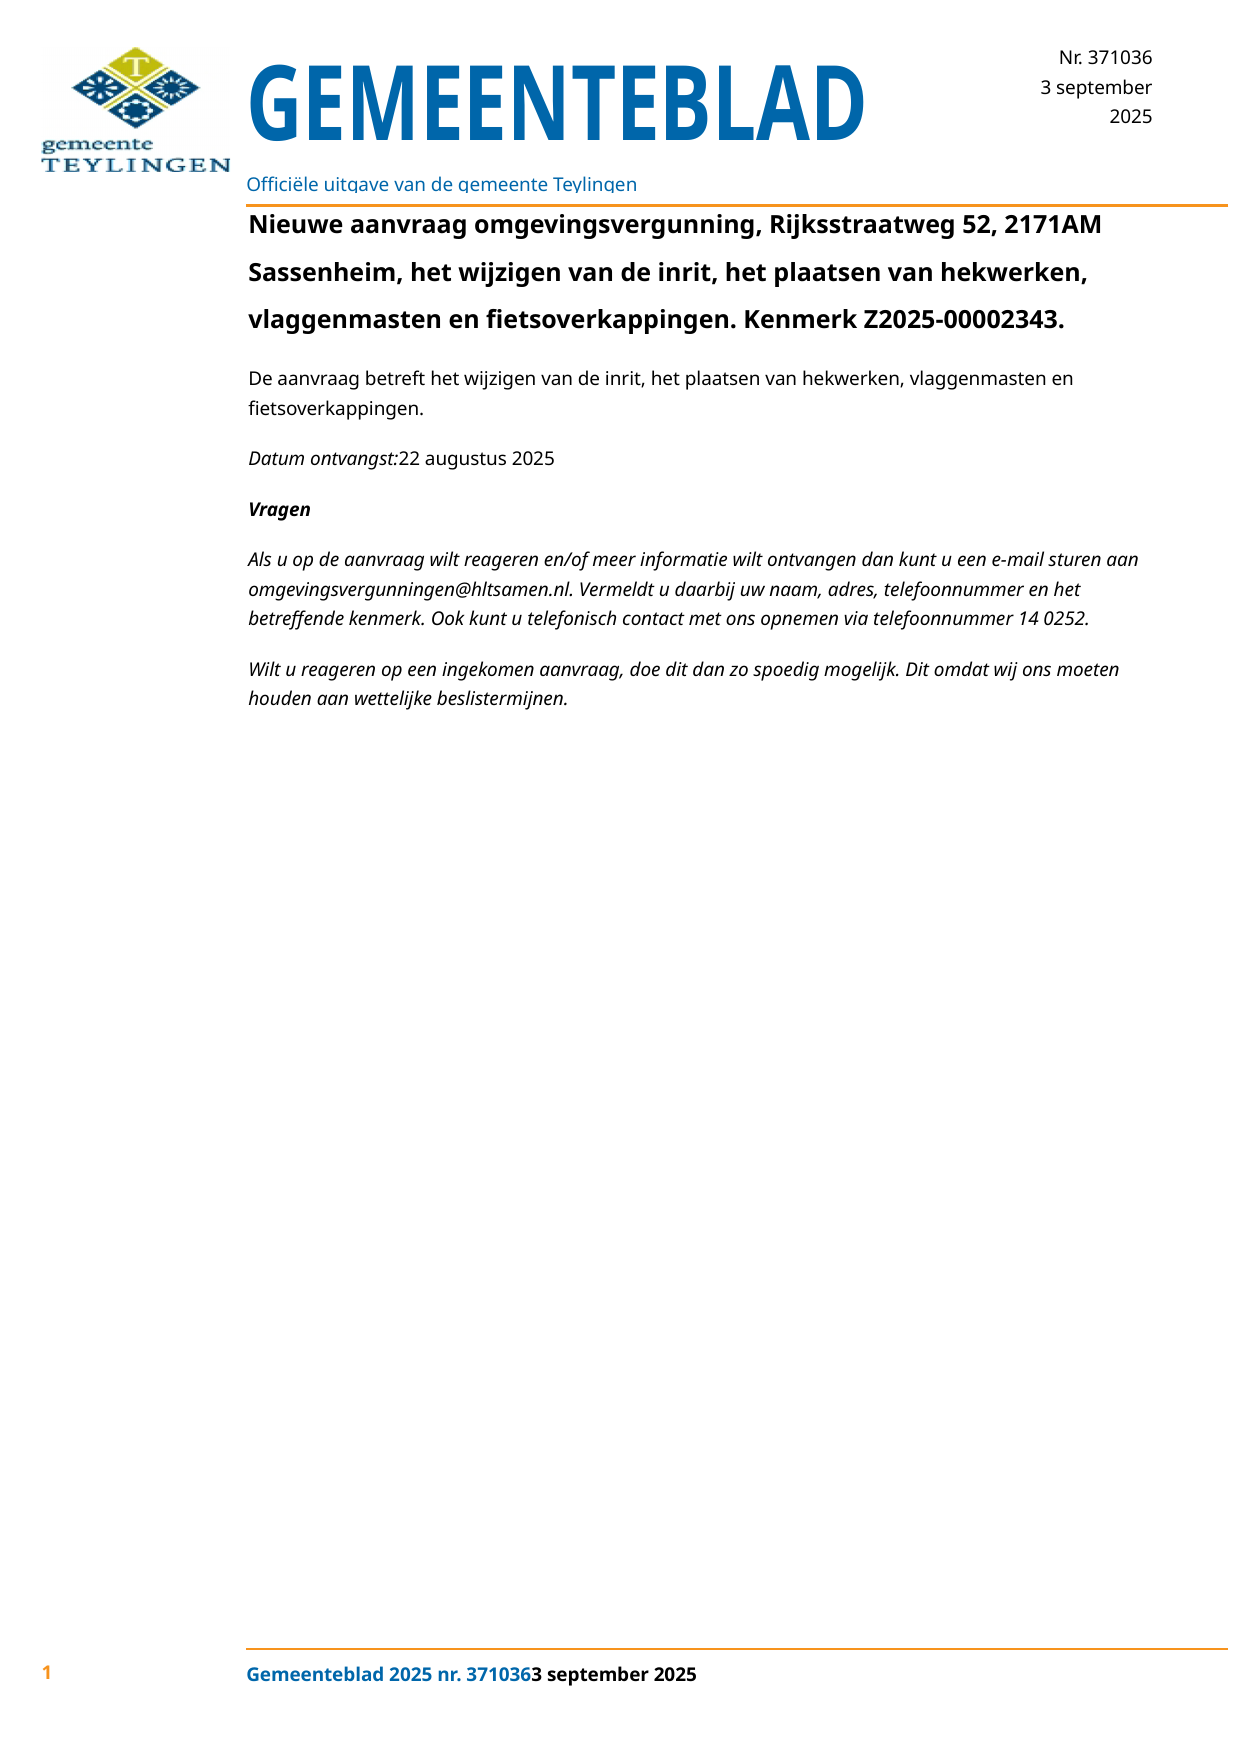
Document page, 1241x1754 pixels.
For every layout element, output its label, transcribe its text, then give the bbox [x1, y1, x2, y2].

text Nieuwe aanvraag omgevingsvergunning, Rijksstraatweg 52, 2171AM Sassenheim, het wijzigen van de inrit, het plaatsen van hekwerken, vlaggenmasten en fietsoverkappingen. Kenmerk Z2025-00002343. [248, 207, 1152, 336]
text Vragen [248, 496, 1152, 522]
text Als u op de aanvraag wilt reageren en/of meer informatie wilt ontvangen dan kunt u een e-mail sturen aan omgevingsvergunningen@hltsamen.nl. Vermeldt u daarbij uw naam, adres, telefoonnummer en het betreffende kenmerk. Ook kunt u telefonisch contact met ons opnemen via telefoonnummer 14 0252. [248, 546, 1152, 631]
picture [41, 47, 231, 172]
text De aanvraag betreft het wijzigen van de inrit, het plaatsen van hekwerken, vlaggenmasten en fietsoverkappingen. [248, 366, 1152, 421]
text Datum ontvangst:22 augustus 2025 [248, 446, 1152, 471]
text Wilt u reageren op een ingekomen aanvraag, doe dit dan zo spoedig mogelijk. Dit omdat wij ons moeten houden aan wettelijke beslistermijnen. [248, 656, 1152, 711]
